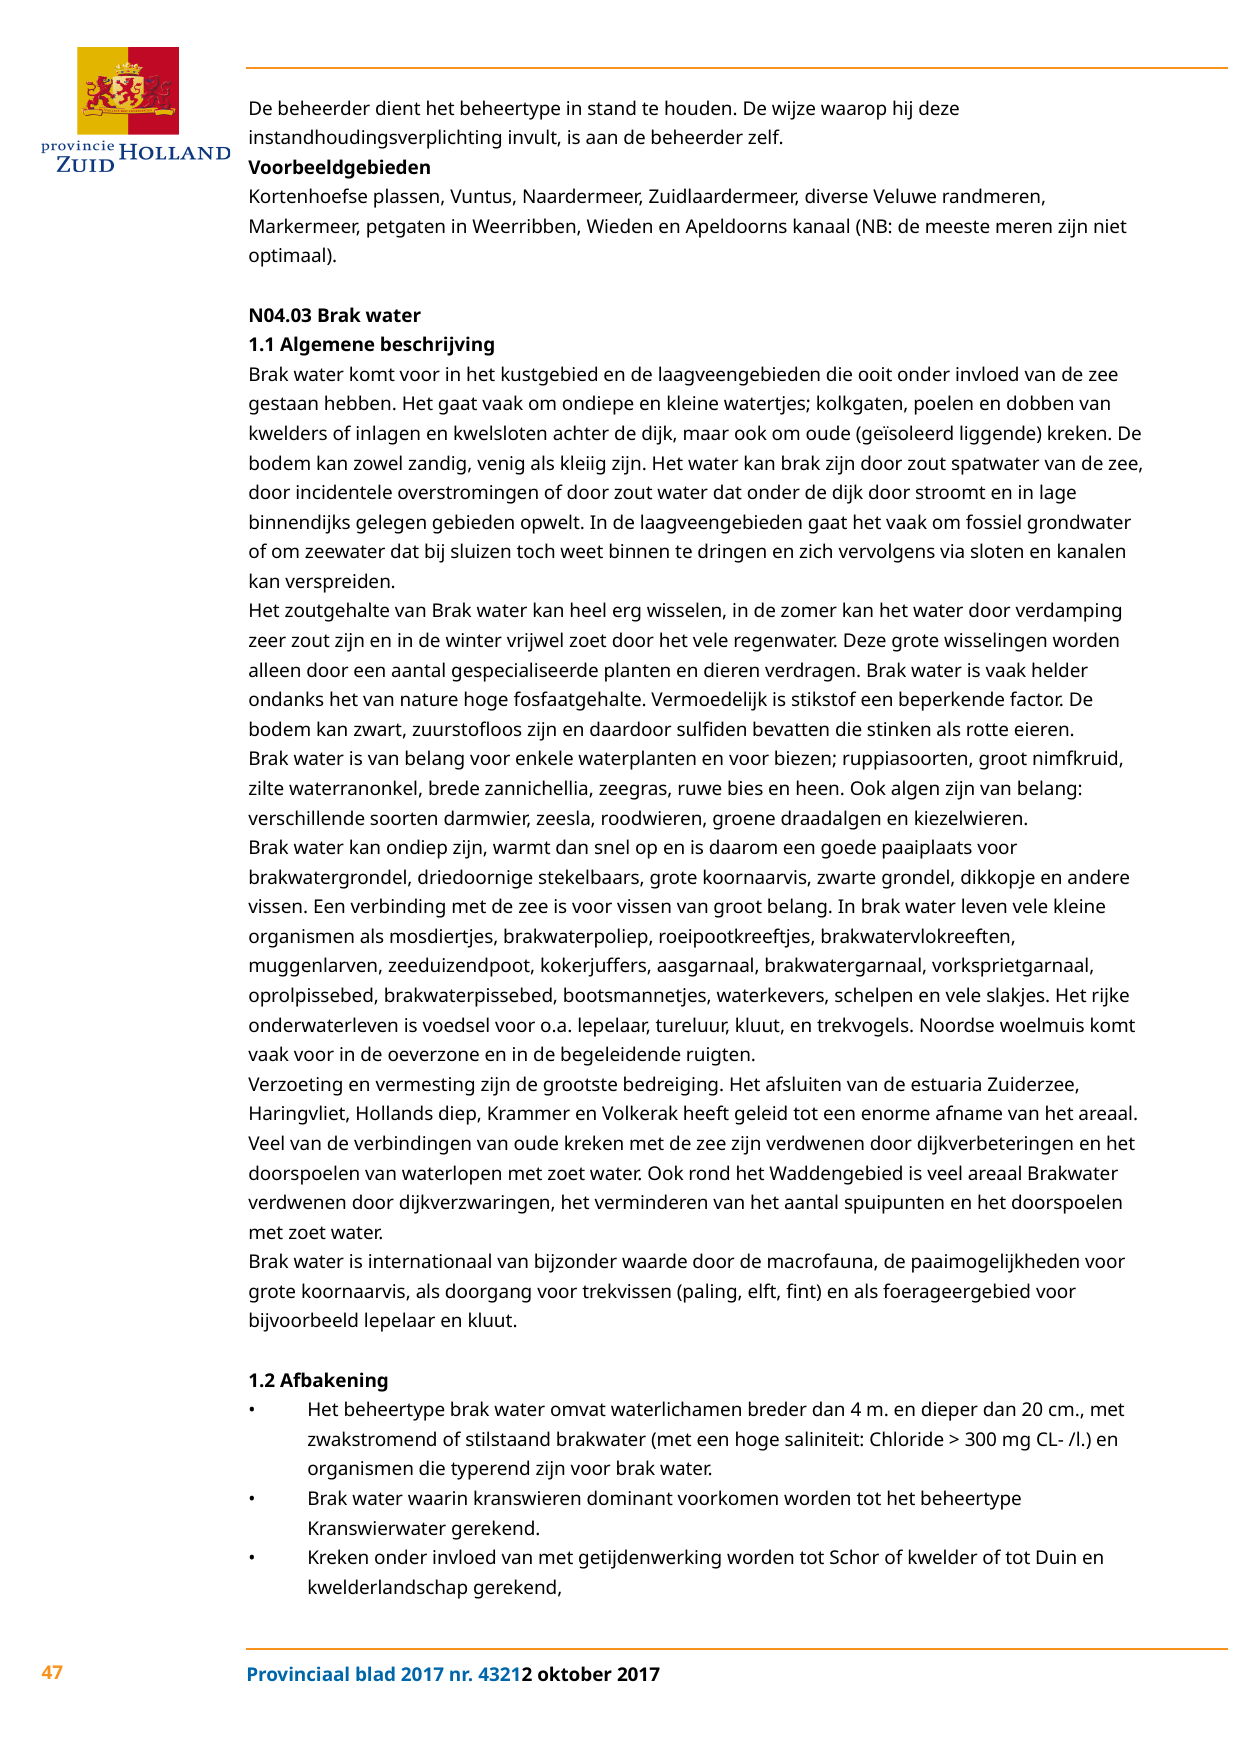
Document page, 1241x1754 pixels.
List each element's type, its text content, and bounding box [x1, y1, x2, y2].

text Verzoeting en vermesting zijn de grootste bedreiging. Het afsluiten van de estuaria Zuiderzee, Haringvliet, Hollands diep, Krammer en Volkerak heeft geleid tot een enorme afname van het areaal. Veel van de verbindingen van oude kreken met de zee zijn verdwenen door dijkverbeteringen en het doorspoelen van waterlopen met zoet water. Ook rond het Waddengebied is veel areaal Brakwater verdwenen door dijkverzwaringen, het verminderen van het aantal spuipunten en het doorspoelen met zoet water. [248, 1071, 1152, 1245]
picture [41, 47, 231, 172]
list Brak water waarin kranswieren dominant voorkomen worden tot het beheertype Kranswierwater gerekend. [248, 1485, 1152, 1541]
text Brak water is van belang voor enkele waterplanten en voor biezen; ruppiasoorten, groot nimfkruid, zilte waterranonkel, brede zannichellia, zeegras, ruwe bies en heen. Ook algen zijn van belang: verschillende soorten darmwier, zeesla, roodwieren, groene draadalgen en kiezelwieren. [248, 746, 1152, 831]
text Kortenhoefse plassen, Vuntus, Naardermeer, Zuidlaardermeer, diverse Veluwe randmeren, Markermeer, petgaten in Weerribben, Wieden en Apeldoorns kanaal (NB: de meeste meren zijn niet optimaal). [248, 183, 1152, 268]
text 1.1 Algemene beschrijving [248, 331, 1152, 357]
list Kreken onder invloed van met getijdenwerking worden tot Schor of kwelder of tot Duin en kwelderlandschap gerekend, [248, 1544, 1152, 1600]
list Het beheertype brak water omvat waterlichamen breder dan 4 m. en dieper dan 20 cm., met zwakstromend of stilstaand brakwater (met een hoge saliniteit: Chloride > 300 mg CL- /l.) en organismen die typerend zijn voor brak water. [248, 1396, 1152, 1481]
text Brak water is internationaal van bijzonder waarde door de macrofauna, de paaimogelijkheden voor grote koornaarvis, als doorgang voor trekvissen (paling, elft, fint) en als foerageergebied voor bijvoorbeeld lepelaar en kluut. [248, 1248, 1152, 1333]
text De beheerder dient het beheertype in stand te houden. De wijze waarop hij deze instandhoudingsverplichting invult, is aan de beheerder zelf. [248, 95, 1152, 150]
text Brak water kan ondiep zijn, warmt dan snel op en is daarom een goede paaiplaats voor brakwatergrondel, driedoornige stekelbaars, grote koornaarvis, zwarte grondel, dikkopje en andere vissen. Een verbinding met de zee is voor vissen van groot belang. In brak water leven vele kleine organismen als mosdiertjes, brakwaterpoliep, roeipootkreeftjes, brakwatervlokreeften, muggenlarven, zeeduizendpoot, kokerjuffers, aasgarnaal, brakwatergarnaal, vorksprietgarnaal, oprolpissebed, brakwaterpissebed, bootsmannetjes, waterkevers, schelpen en vele slakjes. Het rijke onderwaterleven is voedsel voor o.a. lepelaar, tureluur, kluut, en trekvogels. Noordse woelmuis komt vaak voor in de oeverzone en in de begeleidende ruigten. [248, 834, 1152, 1067]
text 1.2 Afbakening [248, 1367, 1152, 1393]
text N04.03 Brak water [248, 302, 1152, 328]
text Voorbeeldgebieden [248, 154, 1152, 180]
text Brak water komt voor in het kustgebied en de laagveengebieden die ooit onder invloed van de zee gestaan hebben. Het gaat vaak om ondiepe en kleine watertjes; kolkgaten, poelen en dobben van kwelders of inlagen en kwelsloten achter de dijk, maar ook om oude (geïsoleerd liggende) kreken. De bodem kan zowel zandig, venig als kleiig zijn. Het water kan brak zijn door zout spatwater van de zee, door incidentele overstromingen of door zout water dat onder de dijk door stroomt en in lage binnendijks gelegen gebieden opwelt. In de laagveengebieden gaat het vaak om fossiel grondwater of om zeewater dat bij sluizen toch weet binnen te dringen en zich vervolgens via sloten en kanalen kan verspreiden. [248, 361, 1152, 594]
text Het zoutgehalte van Brak water kan heel erg wisselen, in de zomer kan het water door verdamping zeer zout zijn en in de winter vrijwel zoet door het vele regenwater. Deze grote wisselingen worden alleen door een aantal gespecialiseerde planten en dieren verdragen. Brak water is vaak helder ondanks het van nature hoge fosfaatgehalte. Vermoedelijk is stikstof een beperkende factor. De bodem kan zwart, zuurstofloos zijn en daardoor sulfiden bevatten die stinken als rotte eieren. [248, 598, 1152, 742]
